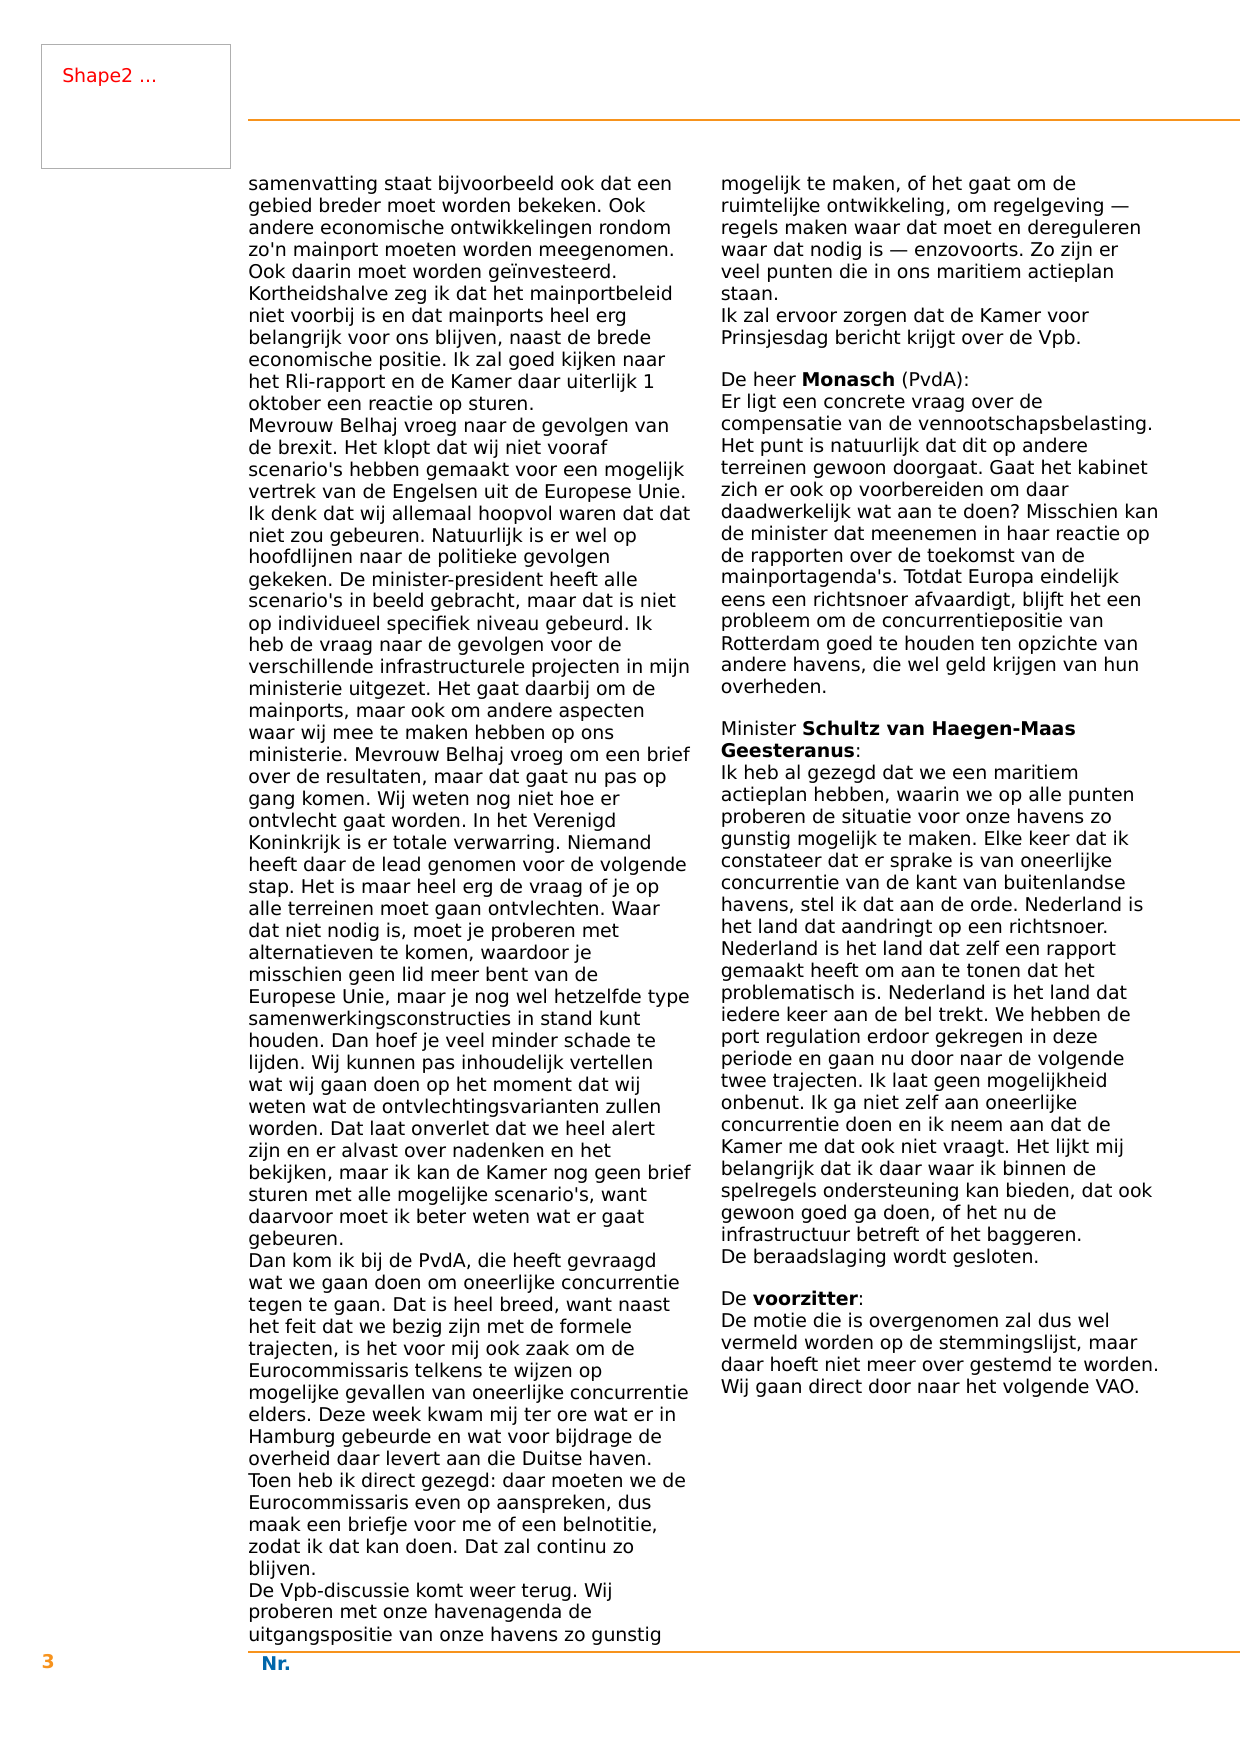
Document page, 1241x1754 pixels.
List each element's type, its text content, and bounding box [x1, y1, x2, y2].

text Mevrouw Belhaj vroeg naar de gevolgen van de brexit. Het klopt dat wij niet vooraf scenario's hebben gemaakt voor een mogelijk vertrek van de Engelsen uit de Europese Unie. Ik denk dat wij allemaal hoopvol waren dat dat niet zou gebeuren. Natuurlijk is er wel op hoofdlijnen naar de politieke gevolgen gekeken. De minister-president heeft alle scenario's in beeld gebracht, maar dat is niet op individueel specifiek niveau gebeurd. Ik heb de vraag naar de gevolgen voor de verschillende infrastructurele projecten in mijn ministerie uitgezet. Het gaat daarbij om de mainports, maar ook om andere aspecten waar wij mee te maken hebben op ons ministerie. Mevrouw Belhaj vroeg om een brief over de resultaten, maar dat gaat nu pas op gang komen. Wij weten nog niet hoe er ontvlecht gaat worden. In het Verenigd Koninkrijk is er totale verwarring. Niemand heeft daar de lead genomen voor de volgende stap. Het is maar heel erg de vraag of je op alle terreinen moet gaan ontvlechten. Waar dat niet nodig is, moet je proberen met alternatieven te komen, waardoor je misschien geen lid meer bent van de Europese Unie, maar je nog wel hetzelfde type samenwerkingsconstructies in stand kunt houden. Dan hoef je veel minder schade te lijden. Wij kunnen pas inhoudelijk vertellen wat wij gaan doen op het moment dat wij weten wat de ontvlechtingsvarianten zullen worden. Dat laat onverlet dat we heel alert zijn en er alvast over nadenken en het bekijken, maar ik kan de Kamer nog geen brief sturen met alle mogelijke scenario's, want daarvoor moet ik beter weten wat er gaat gebeuren. [248, 414, 691, 1250]
text mogelijk te maken, of het gaat om de ruimtelijke ontwikkeling, om regelgeving — regels maken waar dat moet en dereguleren waar dat nodig is — enzovoorts. Zo zijn er veel punten die in ons maritiem actieplan staan. [721, 173, 1163, 305]
text Dan kom ik bij de PvdA, die heeft gevraagd wat we gaan doen om oneerlijke concurrentie tegen te gaan. Dat is heel breed, want naast het feit dat we bezig zijn met de formele trajecten, is het voor mij ook zaak om de Eurocommissaris telkens te wijzen op mogelijke gevallen van oneerlijke concurrentie elders. Deze week kwam mij ter ore wat er in Hamburg gebeurde en wat voor bijdrage de overheid daar levert aan die Duitse haven. Toen heb ik direct gezegd: daar moeten we de Eurocommissaris even op aanspreken, dus maak een briefje voor me of een belnotitie, zodat ik dat kan doen. Dat zal continu zo blijven. [248, 1250, 691, 1579]
text De heer Monasch (PvdA): [721, 369, 1163, 391]
text De motie die is overgenomen zal dus wel vermeld worden op de stemmingslijst, maar daar hoeft niet meer over gestemd te worden. Wij gaan direct door naar het volgende VAO. [721, 1310, 1163, 1398]
text De voorzitter: [721, 1288, 1163, 1310]
text Er ligt een concrete vraag over de compensatie van de vennootschapsbelasting. Het punt is natuurlijk dat dit op andere terreinen gewoon doorgaat. Gaat het kabinet zich er ook op voorbereiden om daar daadwerkelijk wat aan te doen? Misschien kan de minister dat meenemen in haar reactie op de rapporten over de toekomst van de mainportagenda's. Totdat Europa eindelijk eens een richtsnoer afvaardigt, blijft het een probleem om de concurrentiepositie van Rotterdam goed te houden ten opzichte van andere havens, die wel geld krijgen van hun overheden. [721, 391, 1163, 698]
text De beraadslaging wordt gesloten. [721, 1246, 1163, 1268]
text samenvatting staat bijvoorbeeld ook dat een gebied breder moet worden bekeken. Ook andere economische ontwikkelingen rondom zo'n mainport moeten worden meegenomen. Ook daarin moet worden geïnvesteerd. Kortheidshalve zeg ik dat het mainportbeleid niet voorbij is en dat mainports heel erg belangrijk voor ons blijven, naast de brede economische positie. Ik zal goed kijken naar het Rli-rapport en de Kamer daar uiterlijk 1 oktober een reactie op sturen. [248, 173, 691, 414]
text De Vpb-discussie komt weer terug. Wij proberen met onze havenagenda de uitgangspositie van onze havens zo gunstig [248, 1579, 691, 1645]
text Ik heb al gezegd dat we een maritiem actieplan hebben, waarin we op alle punten proberen de situatie voor onze havens zo gunstig mogelijk te maken. Elke keer dat ik constateer dat er sprake is van oneerlijke concurrentie van de kant van buitenlandse havens, stel ik dat aan de orde. Nederland is het land dat aandringt op een richtsnoer. Nederland is het land dat zelf een rapport gemaakt heeft om aan te tonen dat het problematisch is. Nederland is het land dat iedere keer aan de bel trekt. We hebben de port regulation erdoor gekregen in deze periode en gaan nu door naar de volgende twee trajecten. Ik laat geen mogelijkheid onbenut. Ik ga niet zelf aan oneerlijke concurrentie doen en ik neem aan dat de Kamer me dat ook niet vraagt. Het lijkt mij belangrijk dat ik daar waar ik binnen de spelregels ondersteuning kan bieden, dat ook gewoon goed ga doen, of het nu de infrastructuur betreft of het baggeren. [721, 762, 1163, 1246]
text Minister Schultz van Haegen-Maas Geesteranus: [721, 718, 1163, 762]
text Ik zal ervoor zorgen dat de Kamer voor Prinsjesdag bericht krijgt over de Vpb. [721, 305, 1163, 349]
